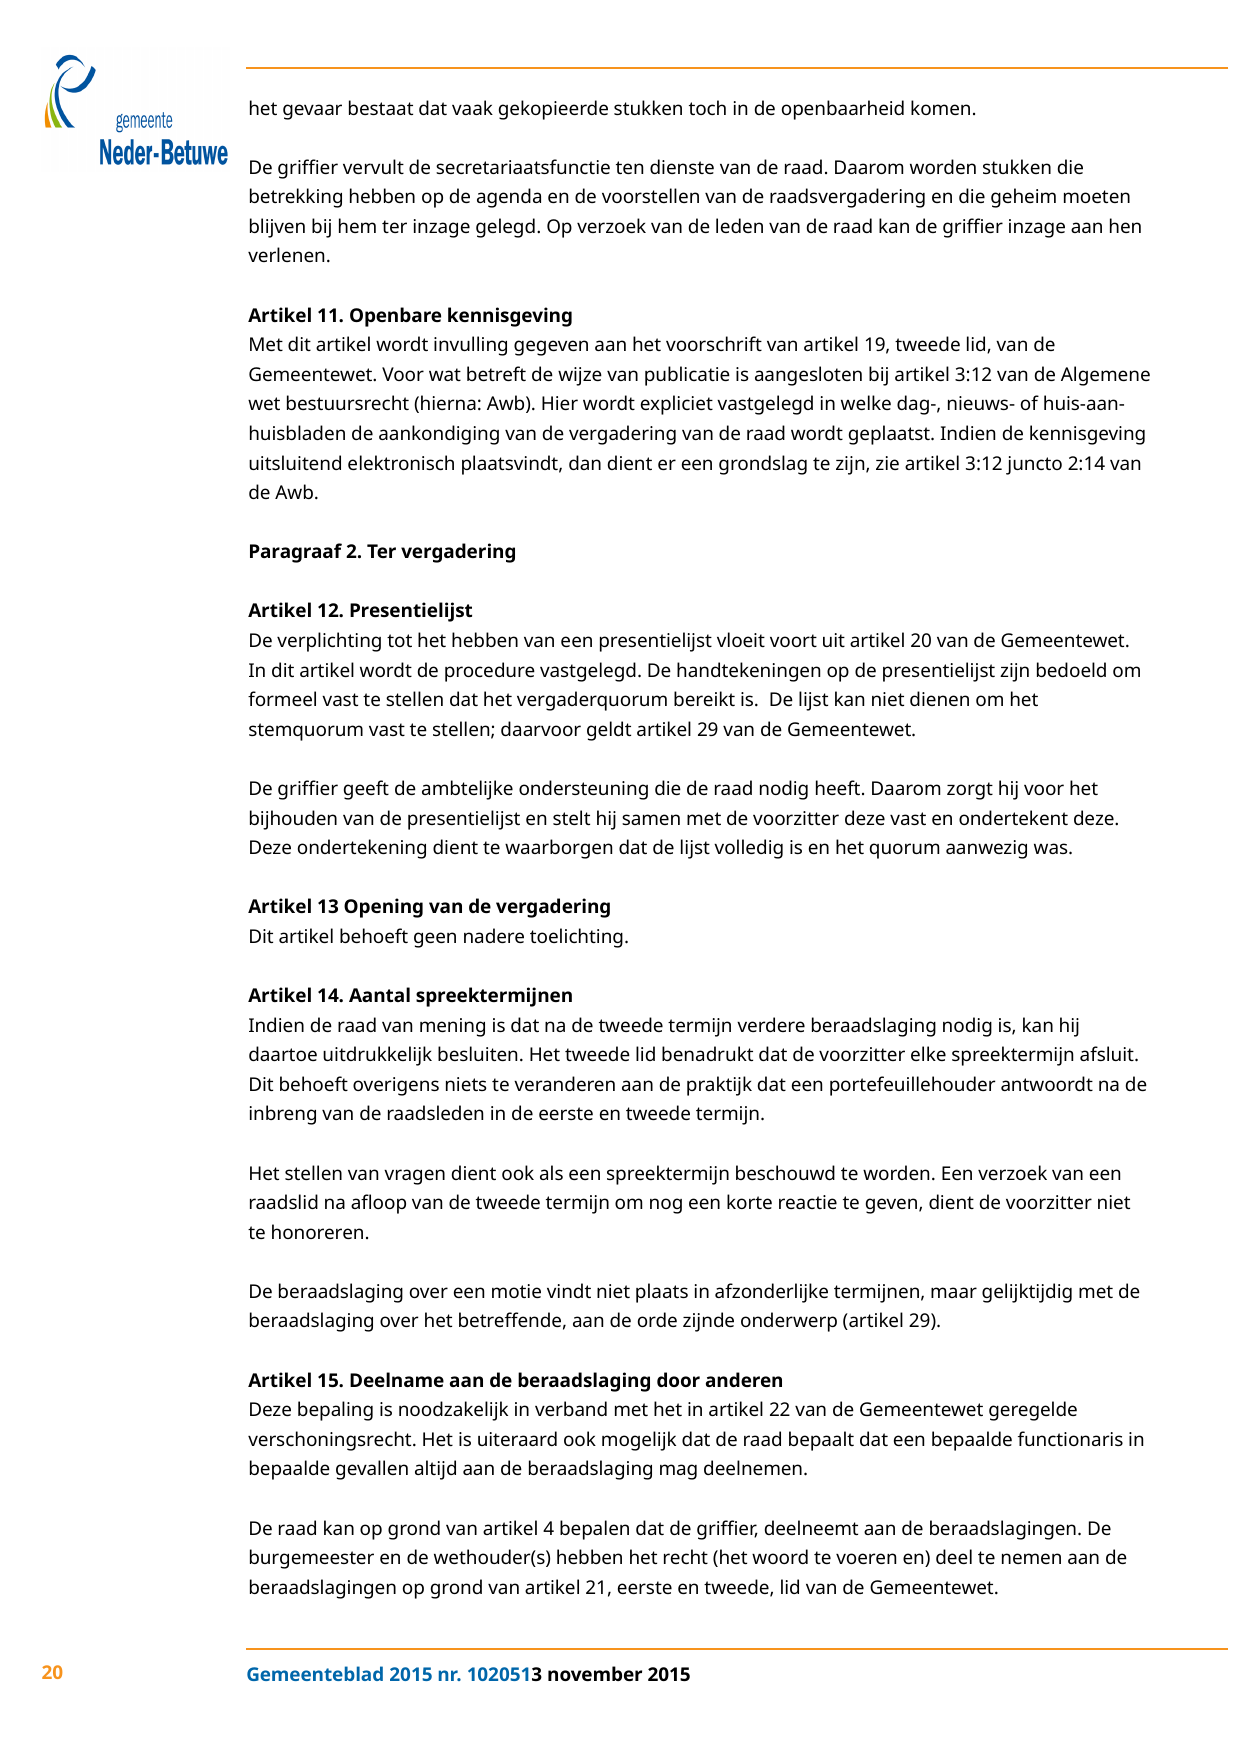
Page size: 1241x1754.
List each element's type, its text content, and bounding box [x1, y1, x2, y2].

text De griffier geeft de ambtelijke ondersteuning die de raad nodig heeft. Daarom zorgt hij voor het bijhouden van de presentielijst en stelt hij samen met de voorzitter deze vast en ondertekent deze. Deze ondertekening dient te waarborgen dat de lijst volledig is en het quorum aanwezig was. [248, 775, 1152, 860]
text Met dit artikel wordt invulling gegeven aan het voorschrift van artikel 19, tweede lid, van de Gemeentewet. Voor wat betreft de wijze van publicatie is aangesloten bij artikel 3:12 van de Algemene wet bestuursrecht (hierna: Awb). Hier wordt expliciet vastgelegd in welke dag-, nieuws- of huis-aan-huisbladen de aankondiging van de vergadering van de raad wordt geplaatst. Indien de kennisgeving uitsluitend elektronisch plaatsvindt, dan dient er een grondslag te zijn, zie artikel 3:12 juncto 2:14 van de Awb. [248, 331, 1152, 505]
text Deze bepaling is noodzakelijk in verband met het in artikel 22 van de Gemeentewet geregelde verschoningsrecht. Het is uiteraard ook mogelijk dat de raad bepaalt dat een bepaalde functionaris in bepaalde gevallen altijd aan de beraadslaging mag deelnemen. [248, 1396, 1152, 1481]
text De griffier vervult de secretariaatsfunctie ten dienste van de raad. Daarom worden stukken die betrekking hebben op de agenda en de voorstellen van de raadsvergadering en die geheim moeten blijven bij hem ter inzage gelegd. Op verzoek van de leden van de raad kan de griffier inzage aan hen verlenen. [248, 154, 1152, 268]
text Paragraaf 2. Ter vergadering [248, 538, 1152, 564]
text Artikel 15. Deelname aan de beraadslaging door anderen [248, 1367, 1152, 1393]
text De raad kan op grond van artikel 4 bepalen dat de griffier, deelneemt aan de beraadslagingen. De burgemeester en de wethouder(s) hebben het recht (het woord te voeren en) deel te nemen aan de beraadslagingen op grond van artikel 21, eerste en tweede, lid van de Gemeentewet. [248, 1515, 1152, 1600]
picture [41, 47, 231, 172]
text Artikel 13 Opening van de vergadering [248, 893, 1152, 919]
text Artikel 14. Aantal spreektermijnen [248, 982, 1152, 1008]
text het gevaar bestaat dat vaak gekopieerde stukken toch in de openbaarheid komen. [248, 95, 1152, 121]
text Indien de raad van mening is dat na de tweede termijn verdere beraadslaging nodig is, kan hij daartoe uitdrukkelijk besluiten. Het tweede lid benadrukt dat de voorzitter elke spreektermijn afsluit. Dit behoeft overigens niets te veranderen aan de praktijk dat een portefeuillehouder antwoordt na de inbreng van de raadsleden in de eerste en tweede termijn. [248, 1012, 1152, 1126]
text De verplichting tot het hebben van een presentielijst vloeit voort uit artikel 20 van de Gemeentewet. In dit artikel wordt de procedure vastgelegd. De handtekeningen op de presentielijst zijn bedoeld om formeel vast te stellen dat het vergaderquorum bereikt is. De lijst kan niet dienen om het stemquorum vast te stellen; daarvoor geldt artikel 29 van de Gemeentewet. [248, 627, 1152, 742]
text Artikel 11. Openbare kennisgeving [248, 302, 1152, 328]
text Dit artikel behoeft geen nadere toelichting. [248, 923, 1152, 949]
text Het stellen van vragen dient ook als een spreektermijn beschouwd te worden. Een verzoek van een raadslid na afloop van de tweede termijn om nog een korte reactie te geven, dient de voorzitter niet te honoreren. [248, 1160, 1152, 1245]
text Artikel 12. Presentielijst [248, 598, 1152, 623]
text De beraadslaging over een motie vindt niet plaats in afzonderlijke termijnen, maar gelijktijdig met de beraadslaging over het betreffende, aan de orde zijnde onderwerp (artikel 29). [248, 1278, 1152, 1333]
